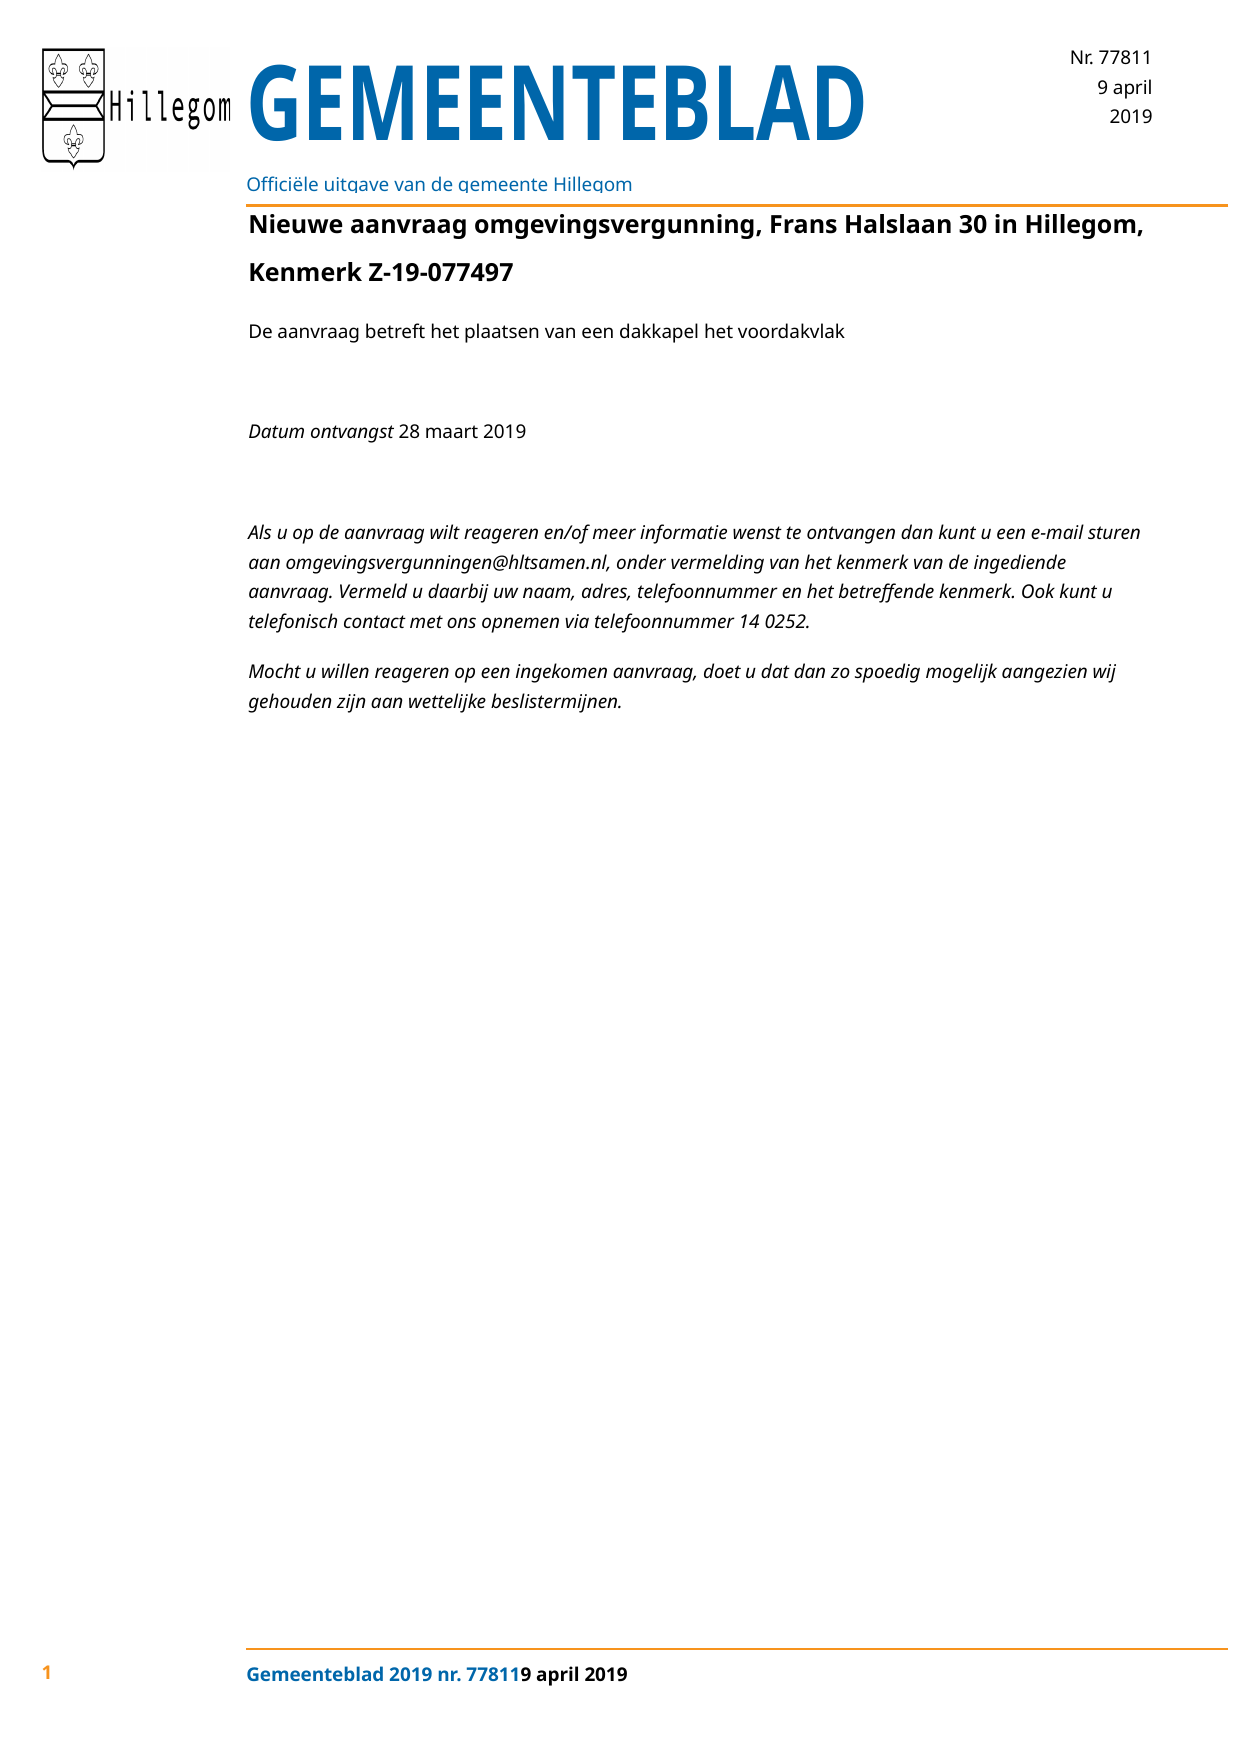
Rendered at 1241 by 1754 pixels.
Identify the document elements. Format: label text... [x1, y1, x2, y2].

text Datum ontvangst 28 maart 2019 [248, 419, 1152, 444]
text De aanvraag betreft het plaatsen van een dakkapel het voordakvlak [248, 318, 1152, 344]
text Als u op de aanvraag wilt reageren en/of meer informatie wenst te ontvangen dan kunt u een e-mail sturen aan omgevingsvergunningen@hltsamen.nl, onder vermelding van het kenmerk van de ingediende aanvraag. Vermeld u daarbij uw naam, adres, telefoonnummer en het betreffende kenmerk. Ook kunt u telefonisch contact met ons opnemen via telefoonnummer 14 0252. [248, 519, 1152, 634]
picture [41, 47, 231, 172]
text Mocht u willen reageren op een ingekomen aanvraag, doet u dat dan zo spoedig mogelijk aangezien wij gehouden zijn aan wettelijke beslistermijnen. [248, 659, 1152, 714]
text Nieuwe aanvraag omgevingsvergunning, Frans Halslaan 30 in Hillegom, Kenmerk Z-19-077497 [248, 207, 1152, 288]
